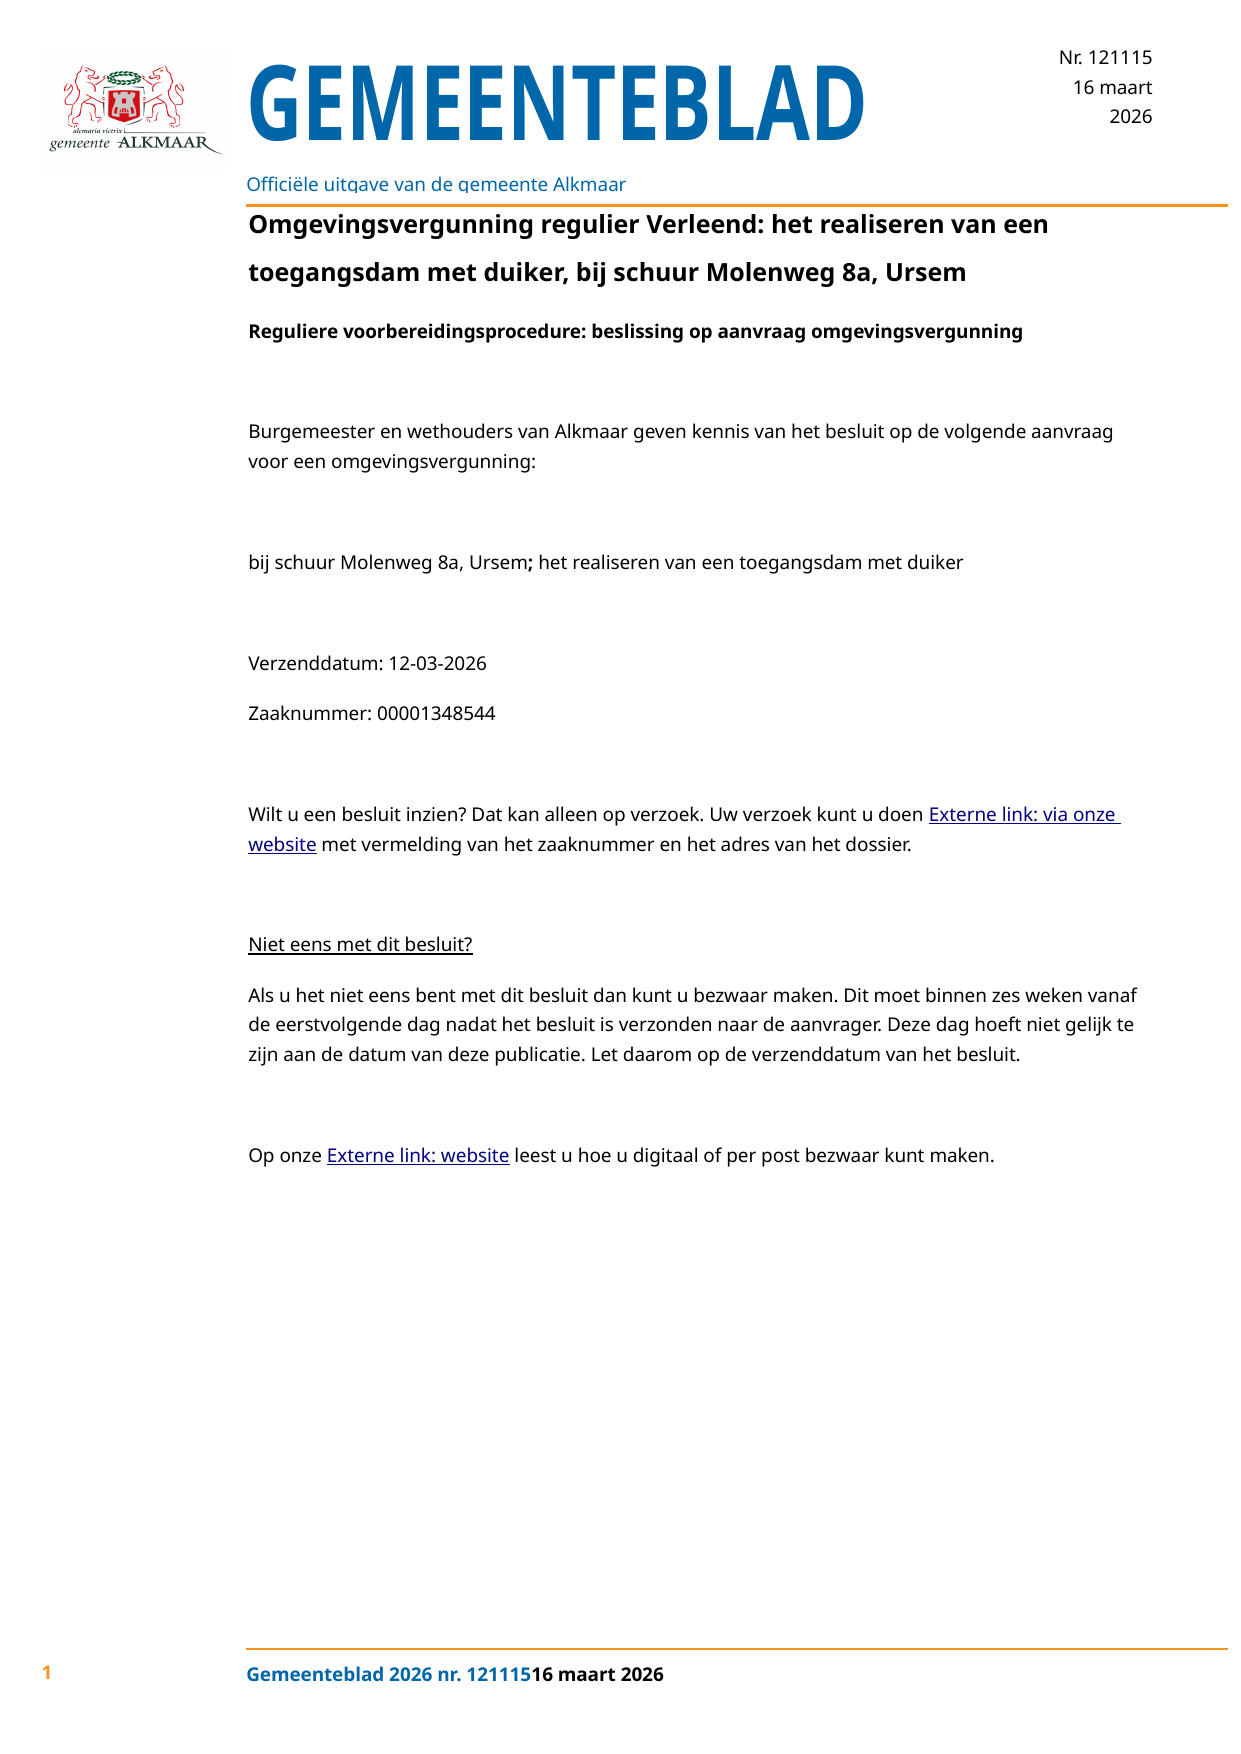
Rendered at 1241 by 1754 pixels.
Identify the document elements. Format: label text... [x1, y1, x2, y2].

text bij schuur Molenweg 8a, Ursem; het realiseren van een toegangsdam met duiker [248, 549, 1152, 575]
text Zaaknummer: 00001348544 [248, 700, 1152, 726]
text Omgevingsvergunning regulier Verleend: het realiseren van een toegangsdam met duiker, bij schuur Molenweg 8a, Ursem [248, 207, 1152, 288]
text Op onze Externe link: website leest u hoe u digitaal of per post bezwaar kunt maken. [248, 1142, 1152, 1168]
picture [41, 47, 231, 172]
text Reguliere voorbereidingsprocedure: beslissing op aanvraag omgevingsvergunning [248, 318, 1152, 344]
text Niet eens met dit besluit? [248, 932, 1152, 957]
text Wilt u een besluit inzien? Dat kan alleen op verzoek. Uw verzoek kunt u doen Externe link: via onze website met vermelding van het zaaknummer en het adres van het dossier. [248, 801, 1152, 857]
text Verzenddatum: 12-03-2026 [248, 650, 1152, 676]
text Als u het niet eens bent met dit besluit dan kunt u bezwaar maken. Dit moet binnen zes weken vanaf de eerstvolgende dag nadat het besluit is verzonden naar de aanvrager. Deze dag hoeft niet gelijk te zijn aan de datum van deze publicatie. Let daarom op de verzenddatum van het besluit. [248, 982, 1152, 1067]
text Burgemeester en wethouders van Alkmaar geven kennis van het besluit op de volgende aanvraag voor een omgevingsvergunning: [248, 419, 1152, 474]
